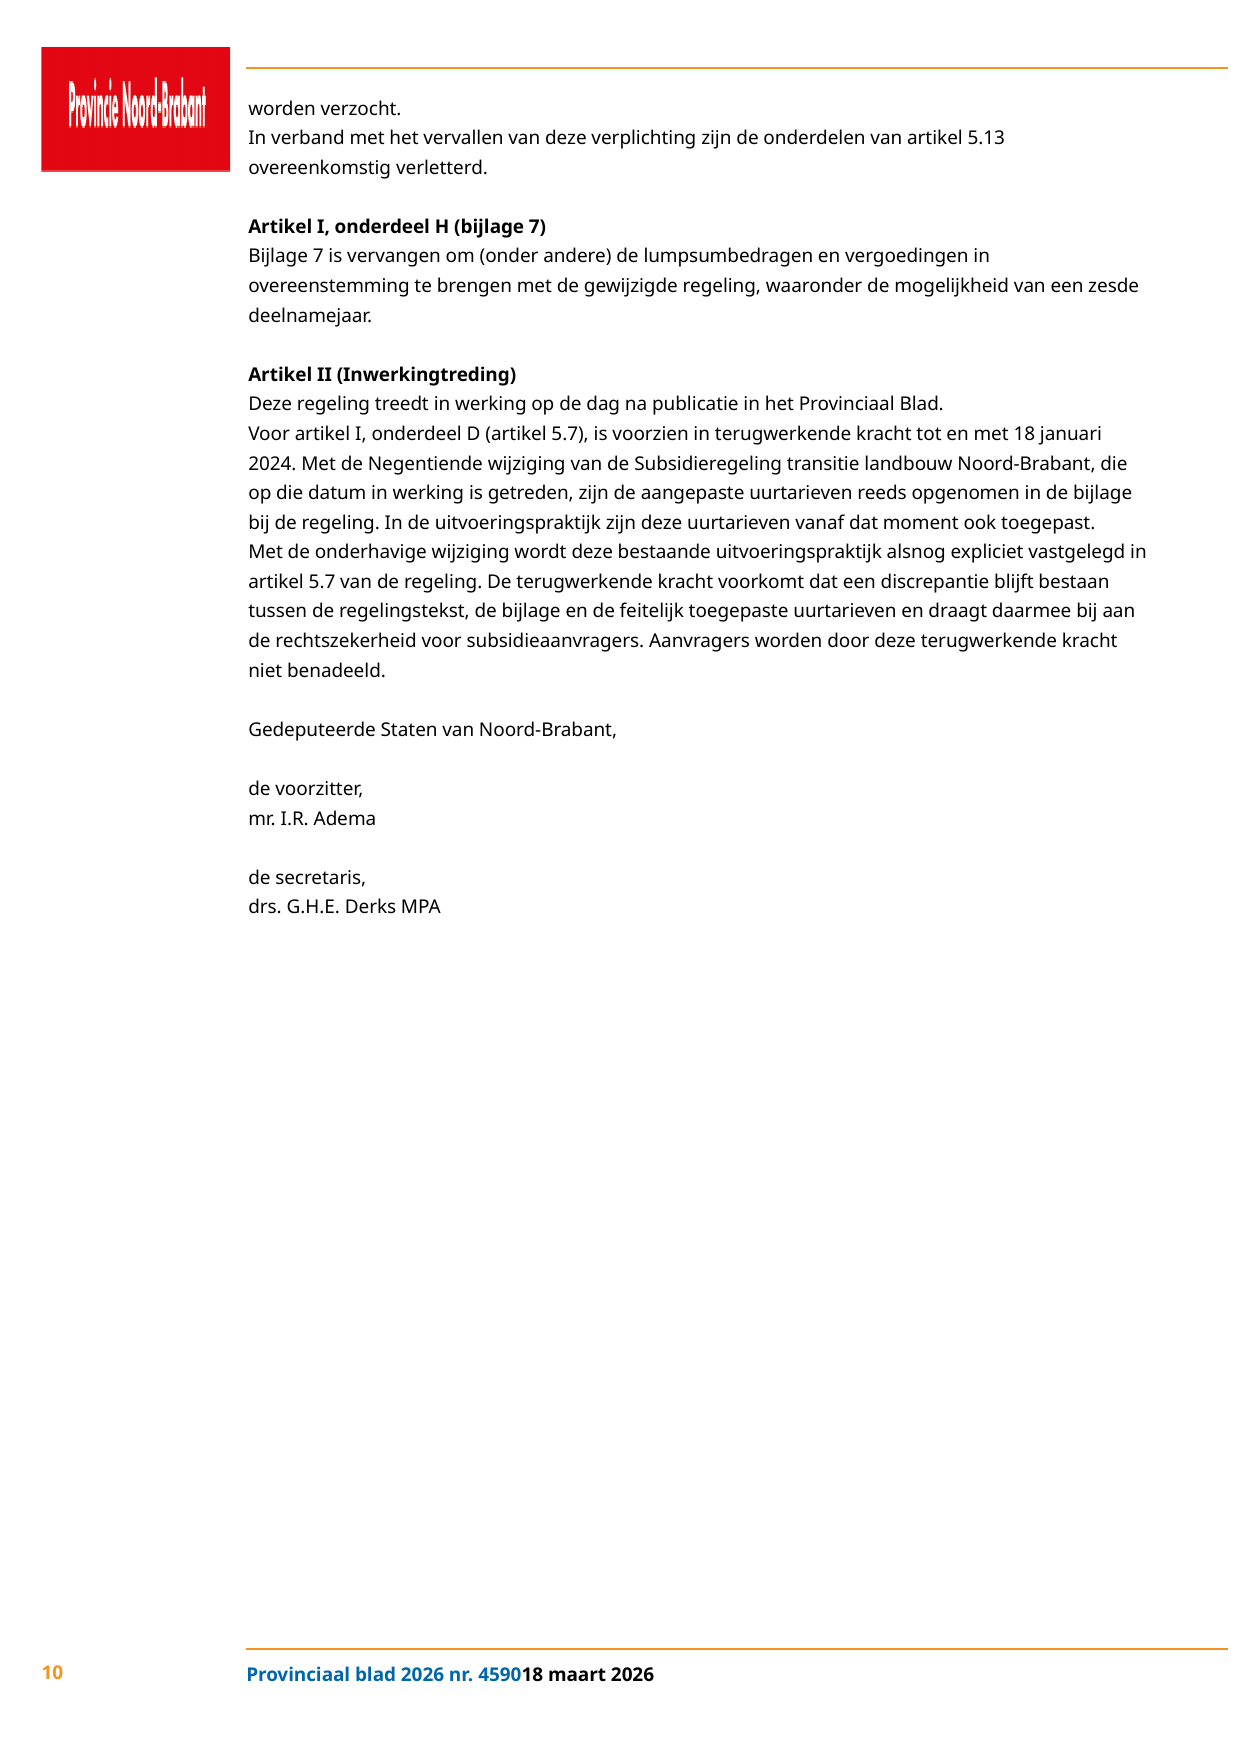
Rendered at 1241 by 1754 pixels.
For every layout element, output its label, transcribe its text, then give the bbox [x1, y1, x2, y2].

picture [41, 47, 231, 172]
text worden verzocht. [248, 95, 1152, 121]
text Deze regeling treedt in werking op de dag na publicatie in het Provinciaal Blad. [248, 391, 1152, 416]
text Gedeputeerde Staten van Noord-Brabant, [248, 716, 1152, 742]
text Artikel II (Inwerkingtreding) [248, 361, 1152, 387]
text de voorzitter, [248, 775, 1152, 801]
text drs. G.H.E. Derks MPA [248, 893, 1152, 919]
text Artikel I, onderdeel H (bijlage 7) [248, 213, 1152, 239]
text Met de onderhavige wijziging wordt deze bestaande uitvoeringspraktijk alsnog expliciet vastgelegd in artikel 5.7 van de regeling. De terugwerkende kracht voorkomt dat een discrepantie blijft bestaan tussen de regelingstekst, de bijlage en de feitelijk toegepaste uurtarieven en draagt daarmee bij aan de rechtszekerheid voor subsidieaanvragers. Aanvragers worden door deze terugwerkende kracht niet benadeeld. [248, 538, 1152, 683]
text In verband met het vervallen van deze verplichting zijn de onderdelen van artikel 5.13 overeenkomstig verletterd. [248, 124, 1152, 180]
text Bijlage 7 is vervangen om (onder andere) de lumpsumbedragen en vergoedingen in overeenstemming te brengen met de gewijzigde regeling, waaronder de mogelijkheid van een zesde deelnamejaar. [248, 243, 1152, 328]
text mr. I.R. Adema [248, 805, 1152, 831]
text de secretaris, [248, 864, 1152, 890]
text Voor artikel I, onderdeel D (artikel 5.7), is voorzien in terugwerkende kracht tot en met 18 januari 2024. Met de Negentiende wijziging van de Subsidieregeling transitie landbouw Noord-Brabant, die op die datum in werking is getreden, zijn de aangepaste uurtarieven reeds opgenomen in de bijlage bij de regeling. In de uitvoeringspraktijk zijn deze uurtarieven vanaf dat moment ook toegepast. [248, 420, 1152, 535]
